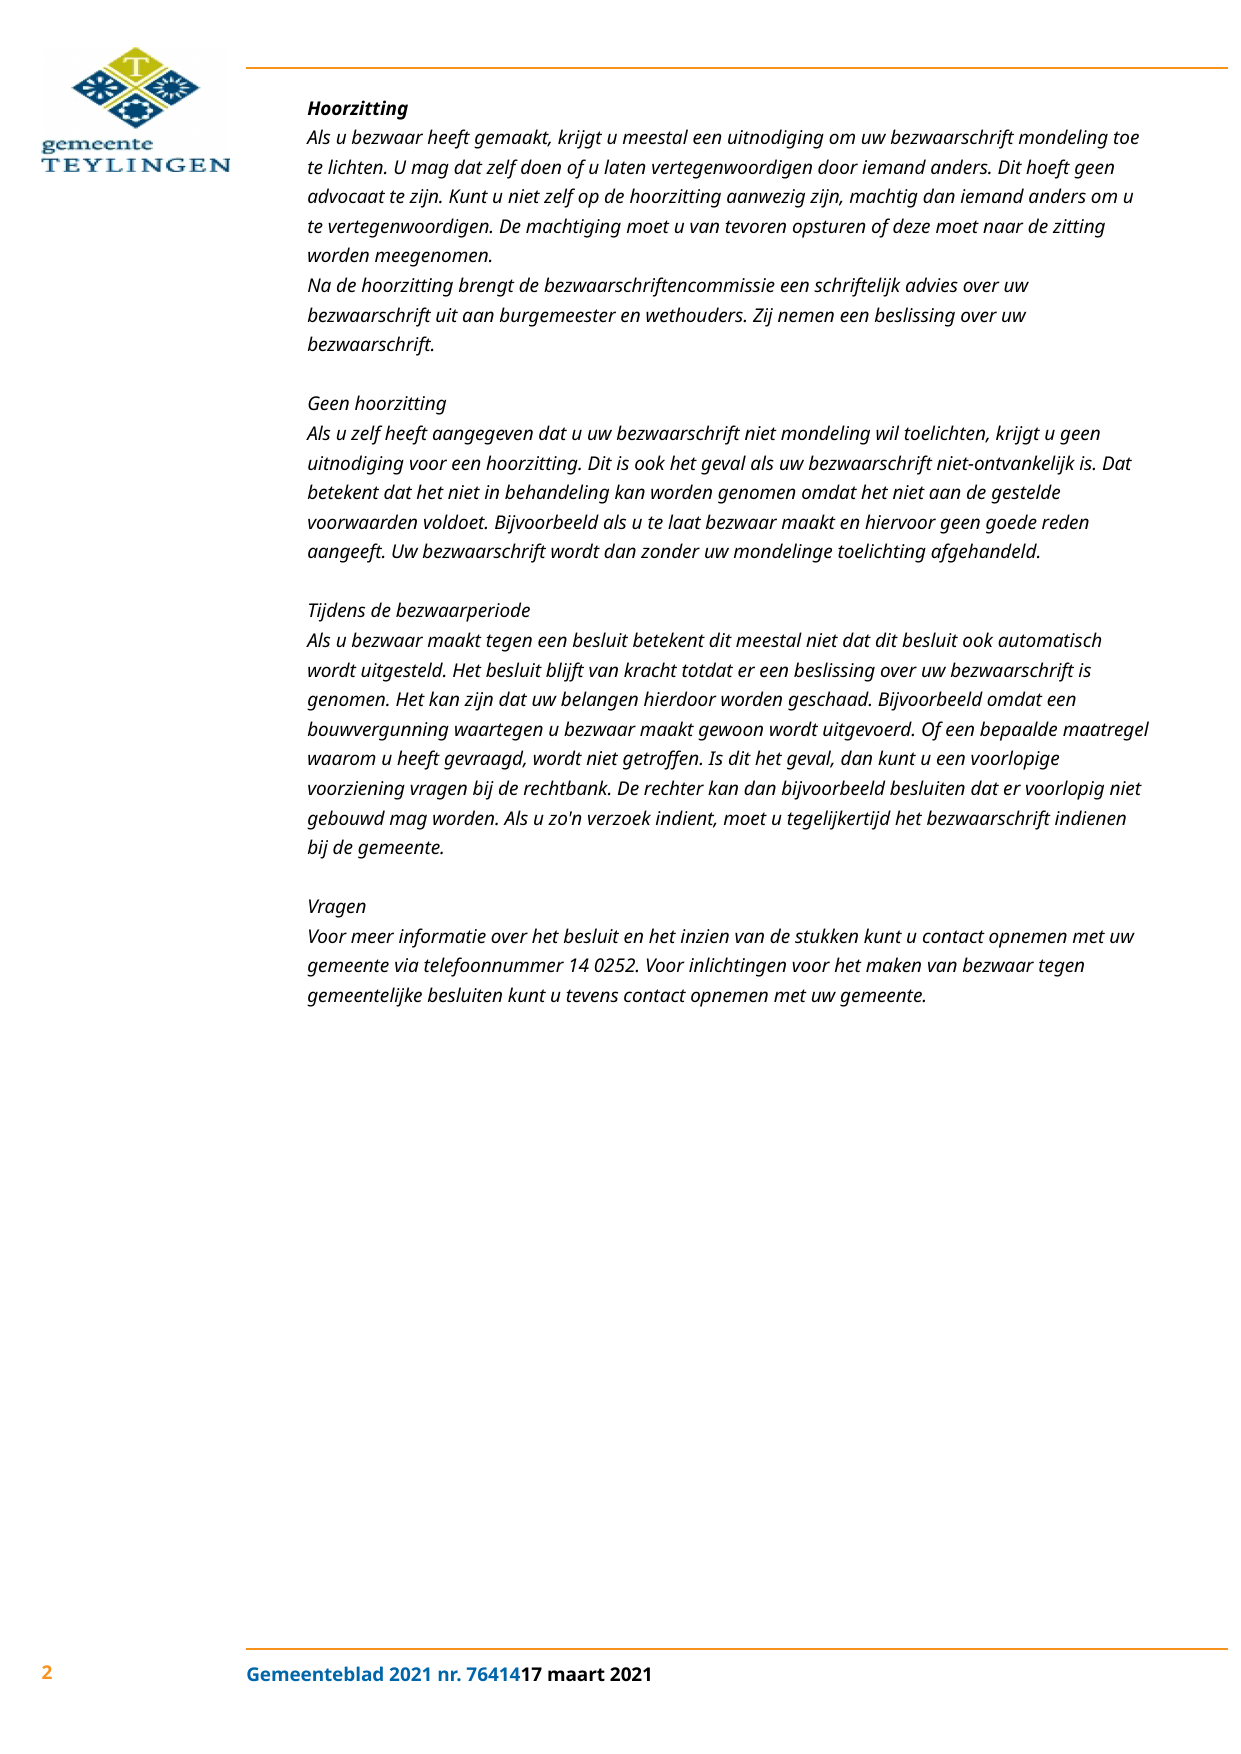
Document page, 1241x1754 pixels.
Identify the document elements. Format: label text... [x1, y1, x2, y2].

list Geen hoorzitting [248, 391, 1152, 416]
list Als u bezwaar heeft gemaakt, krijgt u meestal een uitnodiging om uw bezwaarschrift mondeling toe te lichten. U mag dat zelf doen of u laten vertegenwoordigen door iemand anders. Dit hoeft geen advocaat te zijn. Kunt u niet zelf op de hoorzitting aanwezig zijn, machtig dan iemand anders om u te vertegenwoordigen. De machtiging moet u van tevoren opsturen of deze moet naar de zitting worden meegenomen. [248, 124, 1152, 268]
list Tijdens de bezwaarperiode [248, 598, 1152, 623]
list Als u zelf heeft aangegeven dat u uw bezwaarschrift niet mondeling wil toelichten, krijgt u geen uitnodiging voor een hoorzitting. Dit is ook het geval als uw bezwaarschrift niet-ontvankelijk is. Dat betekent dat het niet in behandeling kan worden genomen omdat het niet aan de gestelde voorwaarden voldoet. Bijvoorbeeld als u te laat bezwaar maakt en hiervoor geen goede reden aangeeft. Uw bezwaarschrift wordt dan zonder uw mondelinge toelichting afgehandeld. [248, 420, 1152, 564]
picture [41, 47, 231, 172]
list Voor meer informatie over het besluit en het inzien van de stukken kunt u contact opnemen met uw gemeente via telefoonnummer 14 0252. Voor inlichtingen voor het maken van bezwaar tegen gemeentelijke besluiten kunt u tevens contact opnemen met uw gemeente. [248, 923, 1152, 1008]
list Als u bezwaar maakt tegen een besluit betekent dit meestal niet dat dit besluit ook automatisch wordt uitgesteld. Het besluit blijft van kracht totdat er een beslissing over uw bezwaarschrift is genomen. Het kan zijn dat uw belangen hierdoor worden geschaad. Bijvoorbeeld omdat een bouwvergunning waartegen u bezwaar maakt gewoon wordt uitgevoerd. Of een bepaalde maatregel waarom u heeft gevraagd, wordt niet getroffen. Is dit het geval, dan kunt u een voorlopige voorziening vragen bij de rechtbank. De rechter kan dan bijvoorbeeld besluiten dat er voorlopig niet gebouwd mag worden. Als u zo'n verzoek indient, moet u tegelijkertijd het bezwaarschrift indienen bij de gemeente. [248, 627, 1152, 860]
list Vragen [248, 893, 1152, 919]
list Na de hoorzitting brengt de bezwaarschriftencommissie een schriftelijk advies over uw bezwaarschrift uit aan burgemeester en wethouders. Zij nemen een beslissing over uw bezwaarschrift. [248, 272, 1152, 357]
list Hoorzitting [248, 95, 1152, 121]
